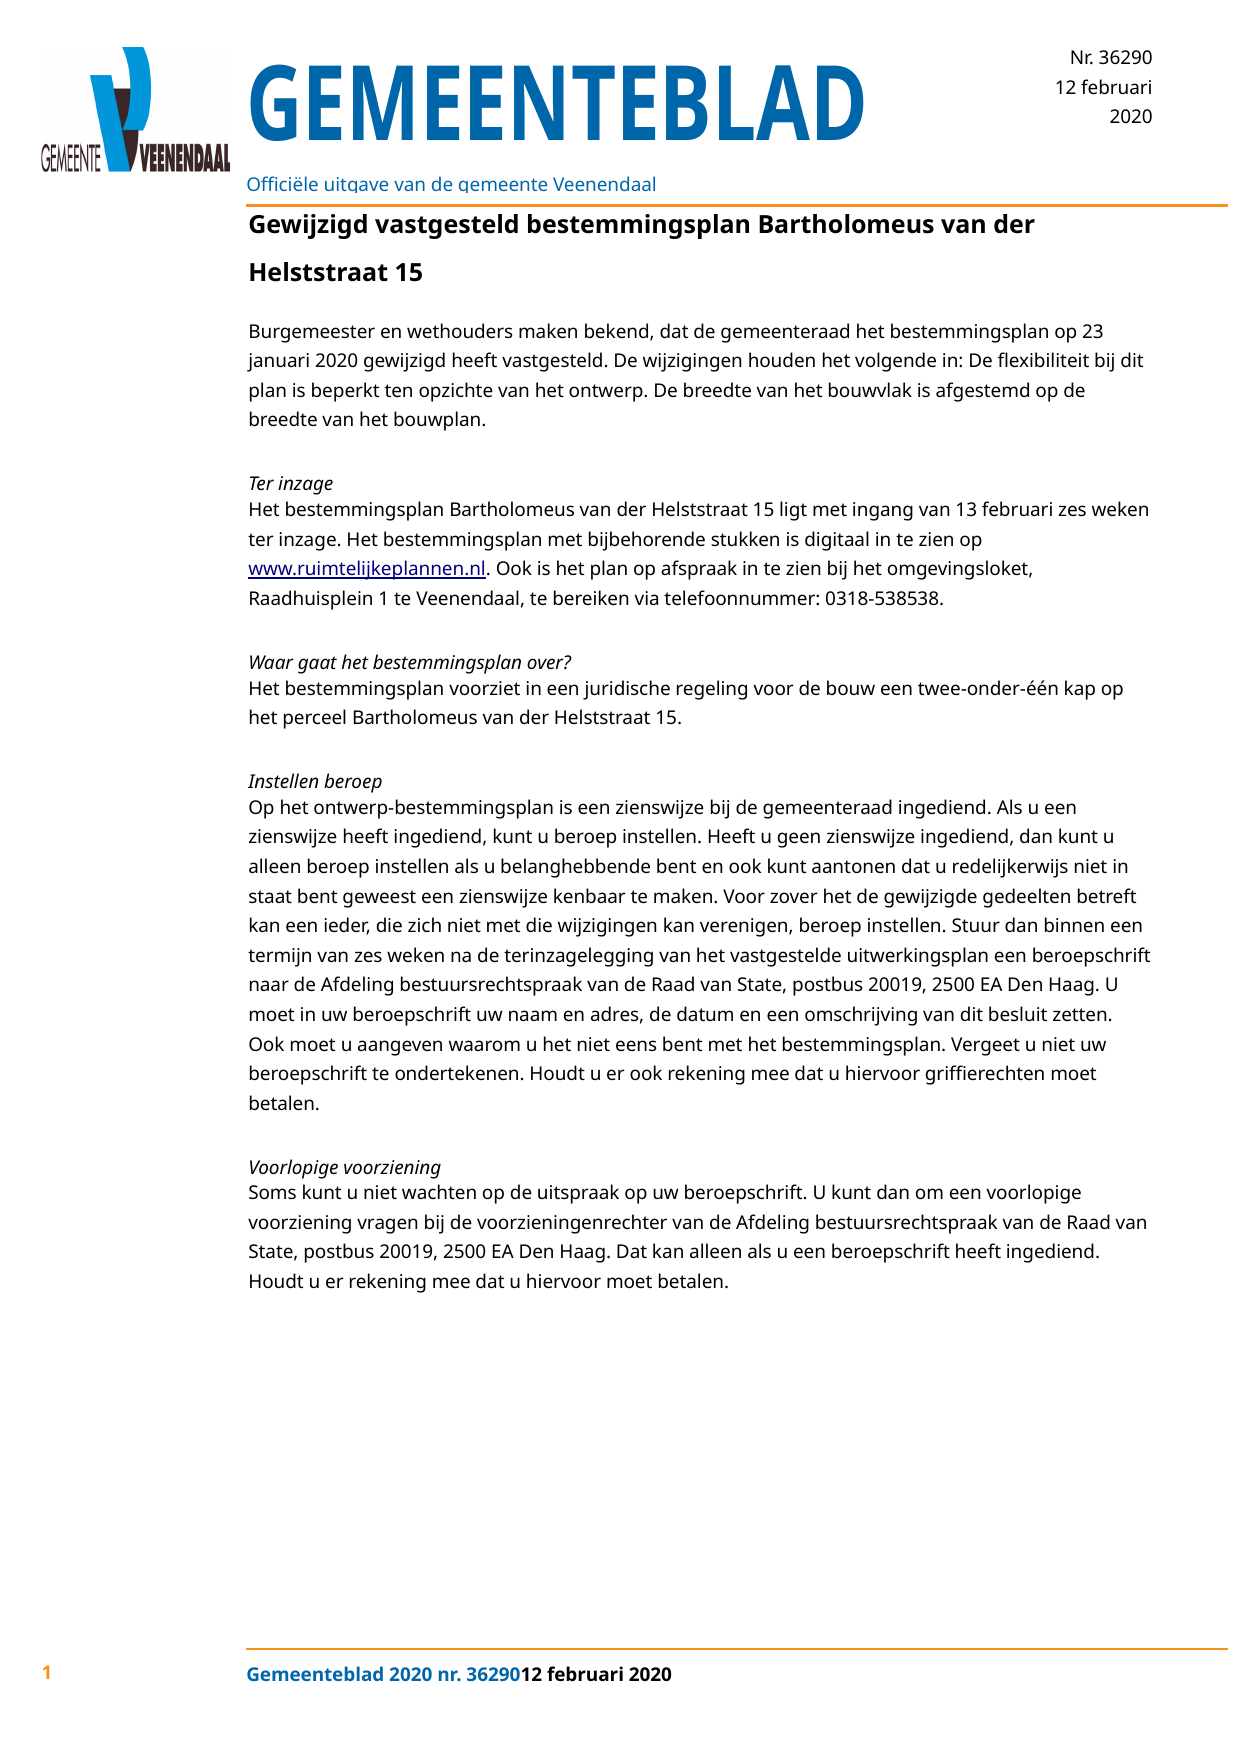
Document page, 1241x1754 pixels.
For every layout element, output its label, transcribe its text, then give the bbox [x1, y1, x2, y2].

text Ter inzage [248, 471, 1152, 496]
text Waar gaat het bestemmingsplan over? [248, 649, 1152, 675]
picture [41, 47, 130, 172]
text Voorlopige voorziening [248, 1154, 1152, 1179]
text Op het ontwerp-bestemmingsplan is een zienswijze bij de gemeenteraad ingediend. Als u een zienswijze heeft ingediend, kunt u beroep instellen. Heeft u geen zienswijze ingediend, dan kunt u alleen beroep instellen als u belanghebbende bent en ook kunt aantonen dat u redelijkerwijs niet in staat bent geweest een zienswijze kenbaar te maken. Voor zover het de gewijzigde gedeelten betreft kan een ieder, die zich niet met die wijzigingen kan verenigen, beroep instellen. Stuur dan binnen een termijn van zes weken na de terinzagelegging van het vastgestelde uitwerkingsplan een beroepschrift naar de Afdeling bestuursrechtspraak van de Raad van State, postbus 20019, 2500 EA Den Haag. U moet in uw beroepschrift uw naam en adres, de datum en een omschrijving van dit besluit zetten. Ook moet u aangeven waarom u het niet eens bent met het bestemmingsplan. Vergeet u niet uw beroepschrift te ondertekenen. Houdt u er ook rekening mee dat u hiervoor griffierechten moet betalen. [248, 794, 1152, 1116]
text Het bestemmingsplan Bartholomeus van der Helststraat 15 ligt met ingang van 13 februari zes weken ter inzage. Het bestemmingsplan met bijbehorende stukken is digitaal in te zien op www.ruimtelijkeplannen.nl. Ook is het plan op afspraak in te zien bij het omgevingsloket, Raadhuisplein 1 te Veenendaal, te bereiken via telefoonnummer: 0318-538538. [248, 496, 1152, 611]
text Soms kunt u niet wachten op de uitspraak op uw beroepschrift. U kunt dan om een voorlopige voorziening vragen bij de voorzieningenrechter van de Afdeling bestuursrechtspraak van de Raad van State, postbus 20019, 2500 EA Den Haag. Dat kan alleen als u een beroepschrift heeft ingediend. Houdt u er rekening mee dat u hiervoor moet betalen. [248, 1179, 1152, 1294]
picture [123, 47, 231, 172]
text Het bestemmingsplan voorziet in een juridische regeling voor de bouw een twee-onder-één kap op het perceel Bartholomeus van der Helststraat 15. [248, 675, 1152, 730]
text Gewijzigd vastgesteld bestemmingsplan Bartholomeus van der Helststraat 15 [248, 207, 1152, 288]
text Burgemeester en wethouders maken bekend, dat de gemeenteraad het bestemmingsplan op 23 januari 2020 gewijzigd heeft vastgesteld. De wijzigingen houden het volgende in: De flexibiliteit bij dit plan is beperkt ten opzichte van het ontwerp. De breedte van het bouwvlak is afgestemd op de breedte van het bouwplan. [248, 318, 1152, 432]
text Instellen beroep [248, 768, 1152, 794]
